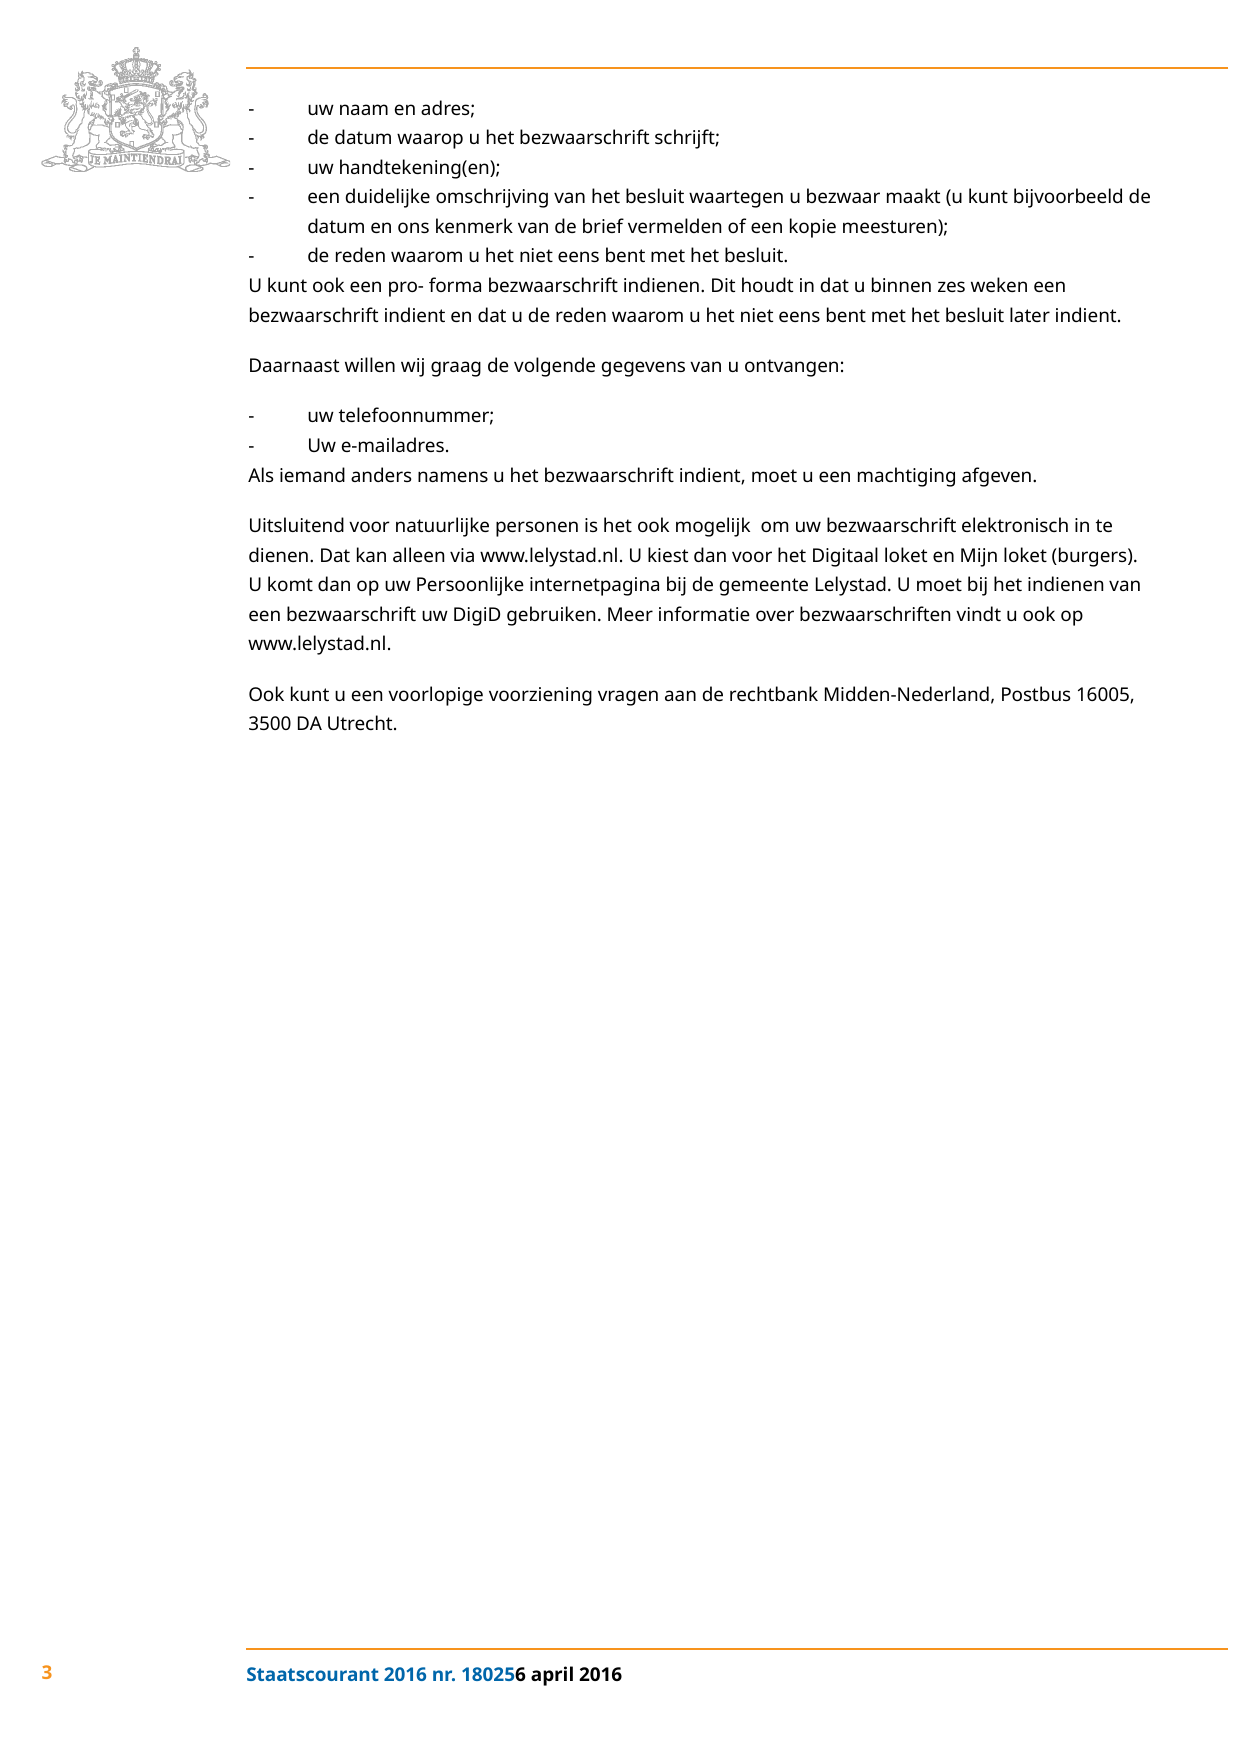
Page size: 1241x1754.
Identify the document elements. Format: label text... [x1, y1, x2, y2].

text Uitsluitend voor natuurlijke personen is het ook mogelijk om uw bezwaarschrift elektronisch in te dienen. Dat kan alleen via www.lelystad.nl. U kiest dan voor het Digitaal loket en Mijn loket (burgers). U komt dan op uw Persoonlijke internetpagina bij de gemeente Lelystad. U moet bij het indienen van een bezwaarschrift uw DigiD gebruiken. Meer informatie over bezwaarschriften vindt u ook op www.lelystad.nl. [248, 512, 1152, 656]
text Als iemand anders namens u het bezwaarschrift indient, moet u een machtiging afgeven. [248, 462, 1152, 488]
list uw telefoonnummer; [248, 403, 1152, 428]
list uw naam en adres; [248, 95, 1152, 121]
picture [41, 47, 231, 172]
list een duidelijke omschrijving van het besluit waartegen u bezwaar maakt (u kunt bijvoorbeeld de datum en ons kenmerk van de brief vermelden of een kopie meesturen); [248, 183, 1152, 239]
list de reden waarom u het niet eens bent met het besluit. [248, 243, 1152, 268]
text U kunt ook een pro- forma bezwaarschrift indienen. Dit houdt in dat u binnen zes weken een bezwaarschrift indient en dat u de reden waarom u het niet eens bent met het besluit later indient. [248, 272, 1152, 328]
list Uw e-mailadres. [248, 432, 1152, 458]
list uw handtekening(en); [248, 154, 1152, 180]
list de datum waarop u het bezwaarschrift schrijft; [248, 124, 1152, 150]
text Ook kunt u een voorlopige voorziening vragen aan de rechtbank Midden-Nederland, Postbus 16005, 3500 DA Utrecht. [248, 681, 1152, 736]
text Daarnaast willen wij graag de volgende gegevens van u ontvangen: [248, 352, 1152, 378]
